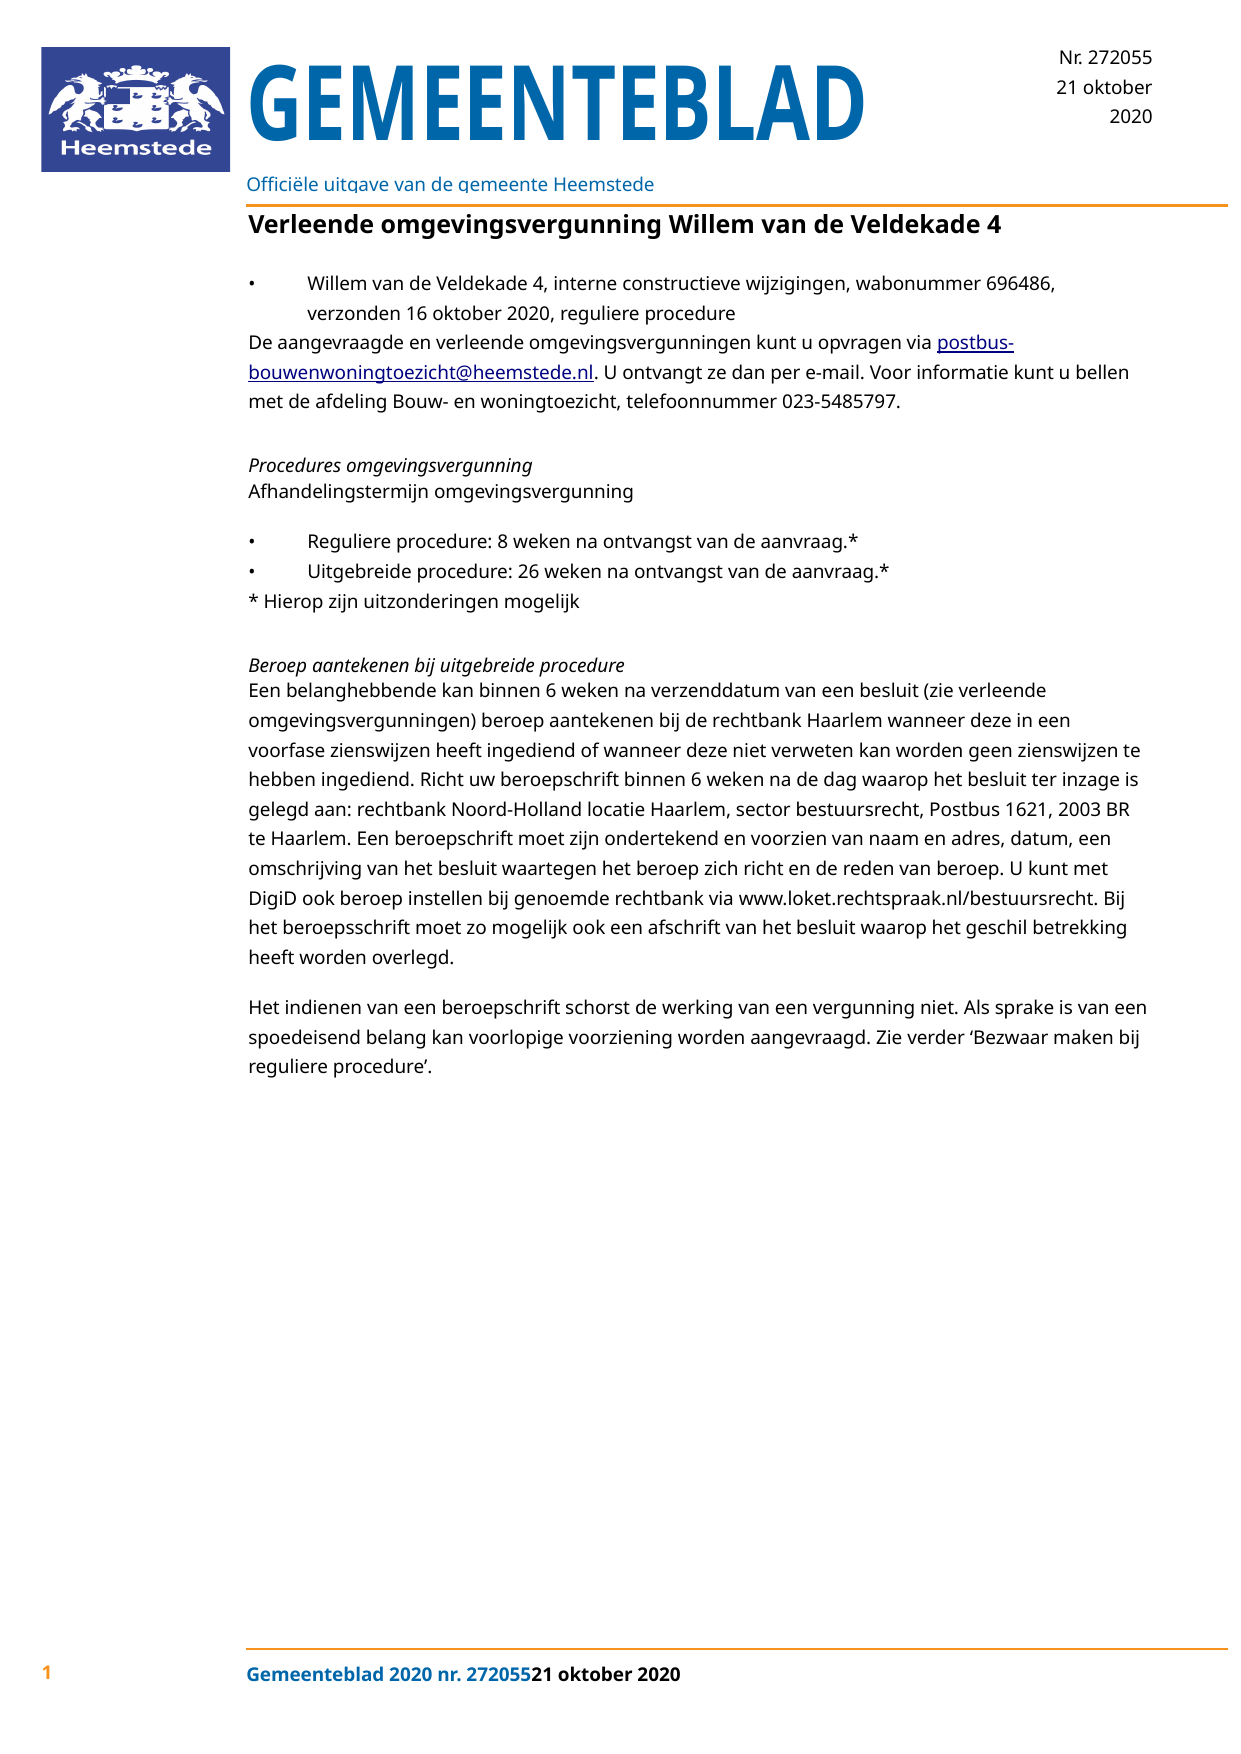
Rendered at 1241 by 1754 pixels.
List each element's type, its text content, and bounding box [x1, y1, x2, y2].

text * Hierop zijn uitzonderingen mogelijk [248, 588, 1152, 614]
list Reguliere procedure: 8 weken na ontvangst van de aanvraag.* [248, 529, 1152, 554]
text De aangevraagde en verleende omgevingsvergunningen kunt u opvragen via postbus-bouwenwoningtoezicht@heemstede.nl. U ontvangt ze dan per e-mail. Voor informatie kunt u bellen met de afdeling Bouw- en woningtoezicht, telefoonnummer 023-5485797. [248, 329, 1152, 414]
picture [41, 47, 231, 172]
text Afhandelingstermijn omgevingsvergunning [248, 478, 1152, 504]
text Een belanghebbende kan binnen 6 weken na verzenddatum van een besluit (zie verleende omgevingsvergunningen) beroep aantekenen bij de rechtbank Haarlem wanneer deze in een voorfase zienswijzen heeft ingediend of wanneer deze niet verweten kan worden geen zienswijzen te hebben ingediend. Richt uw beroepschrift binnen 6 weken na de dag waarop het besluit ter inzage is gelegd aan: rechtbank Noord-Holland locatie Haarlem, sector bestuursrecht, Postbus 1621, 2003 BR te Haarlem. Een beroepschrift moet zijn ondertekend en voorzien van naam en adres, datum, een omschrijving van het besluit waartegen het beroep zich richt en de reden van beroep. U kunt met DigiD ook beroep instellen bij genoemde rechtbank via www.loket.rechtspraak.nl/bestuursrecht. Bij het beroepsschrift moet zo mogelijk ook een afschrift van het besluit waarop het geschil betrekking heeft worden overlegd. [248, 678, 1152, 969]
text Beroep aantekenen bij uitgebreide procedure [248, 652, 1152, 678]
text Procedures omgevingsvergunning [248, 453, 1152, 478]
text Verleende omgevingsvergunning Willem van de Veldekade 4 [248, 207, 1152, 241]
text Het indienen van een beroepschrift schorst de werking van een vergunning niet. Als sprake is van een spoedeisend belang kan voorlopige voorziening worden aangevraagd. Zie verder ‘Bezwaar maken bij reguliere procedure’. [248, 994, 1152, 1079]
list Uitgebreide procedure: 26 weken na ontvangst van de aanvraag.* [248, 558, 1152, 584]
list Willem van de Veldekade 4, interne constructieve wijzigingen, wabonummer 696486, verzonden 16 oktober 2020, reguliere procedure [248, 270, 1152, 326]
